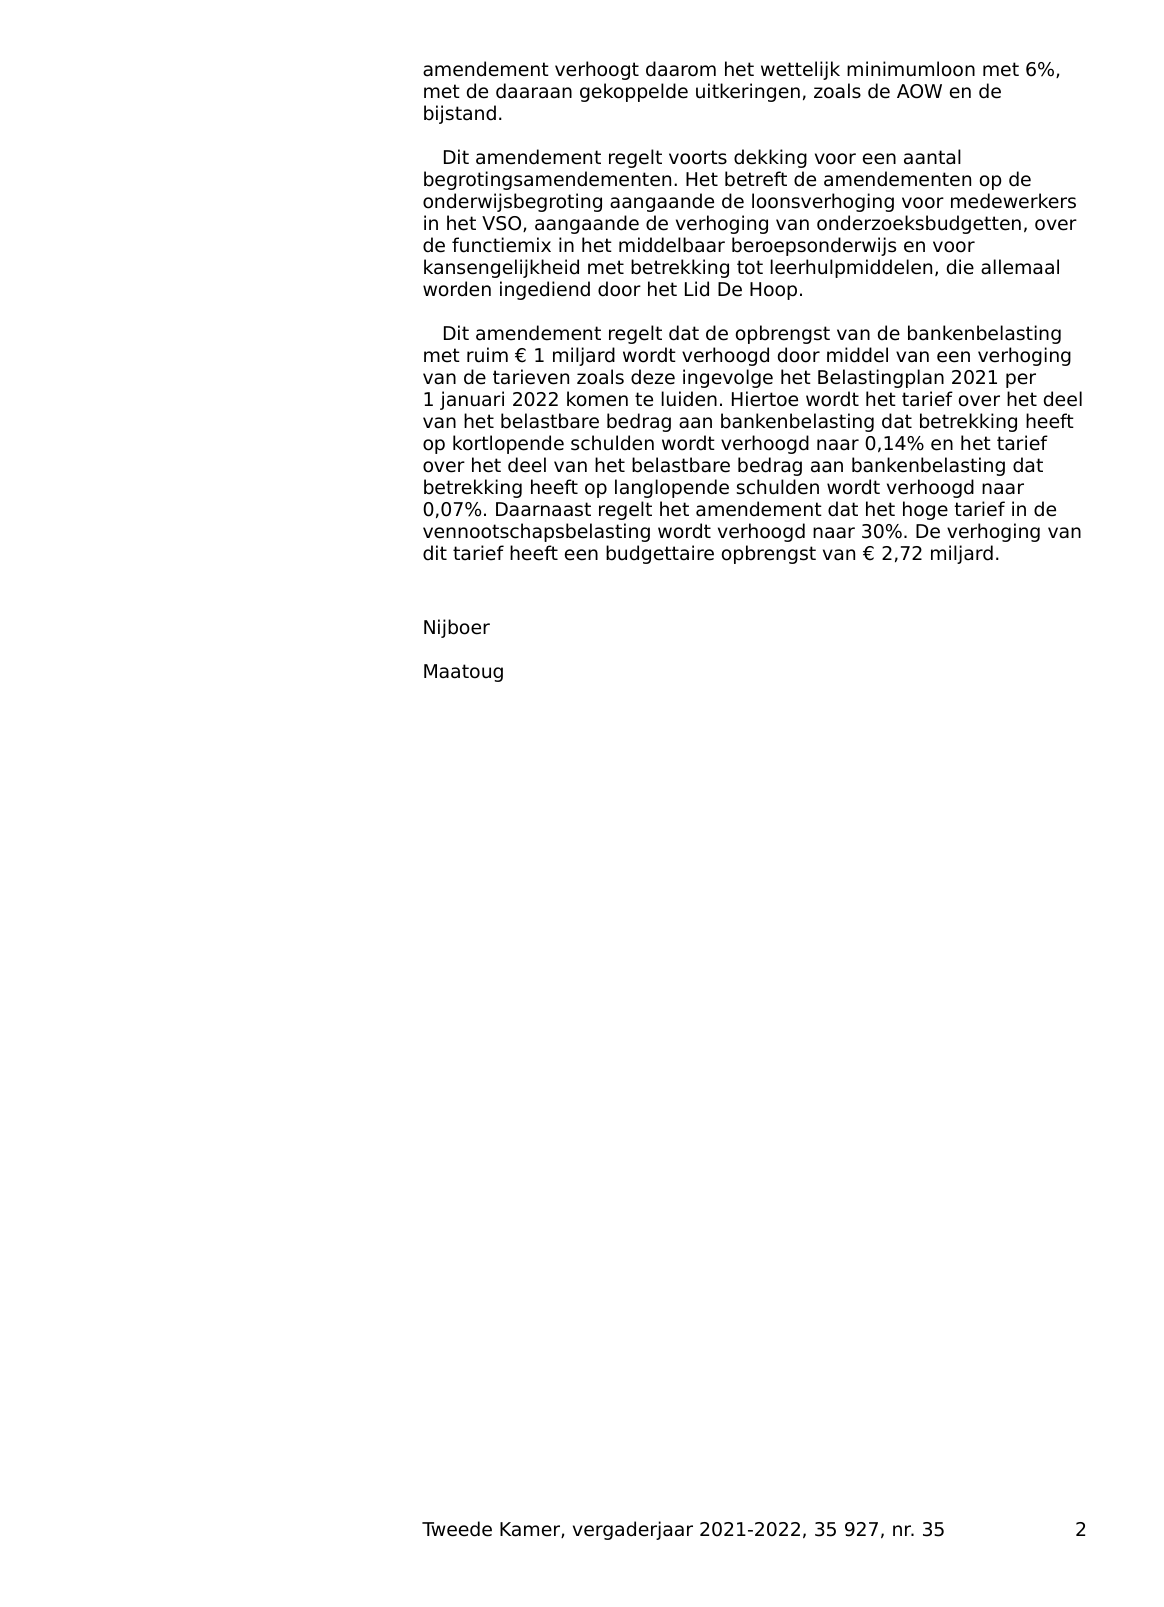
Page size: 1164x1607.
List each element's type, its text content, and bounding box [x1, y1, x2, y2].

text Dit amendement regelt dat de opbrengst van de bankenbelasting met ruim € 1 miljard wordt verhoogd door middel van een verhoging van de tarieven zoals deze ingevolge het Belastingplan 2021 per 1 januari 2022 komen te luiden. Hiertoe wordt het tarief over het deel van het belastbare bedrag aan bankenbelasting dat betrekking heeft op kortlopende schulden wordt verhoogd naar 0,14% en het tarief over het deel van het belastbare bedrag aan bankenbelasting dat betrekking heeft op langlopende schulden wordt verhoogd naar 0,07%. Daarnaast regelt het amendement dat het hoge tarief in de vennootschapsbelasting wordt verhoogd naar 30%. De verhoging van dit tarief heeft een budgettaire opbrengst van € 2,72 miljard. [422, 323, 1087, 565]
text Nijboer Maatoug [422, 595, 1087, 683]
text amendement verhoogt daarom het wettelijk minimumloon met 6%, met de daaraan gekoppelde uitkeringen, zoals de AOW en de bijstand. [422, 59, 1087, 125]
text Dit amendement regelt voorts dekking voor een aantal begrotingsamendementen. Het betreft de amendementen op de onderwijsbegroting aangaande de loonsverhoging voor medewerkers in het VSO, aangaande de verhoging van onderzoeksbudgetten, over de functiemix in het middelbaar beroepsonderwijs en voor kansengelijkheid met betrekking tot leerhulpmiddelen, die allemaal worden ingediend door het Lid De Hoop. [422, 147, 1087, 301]
